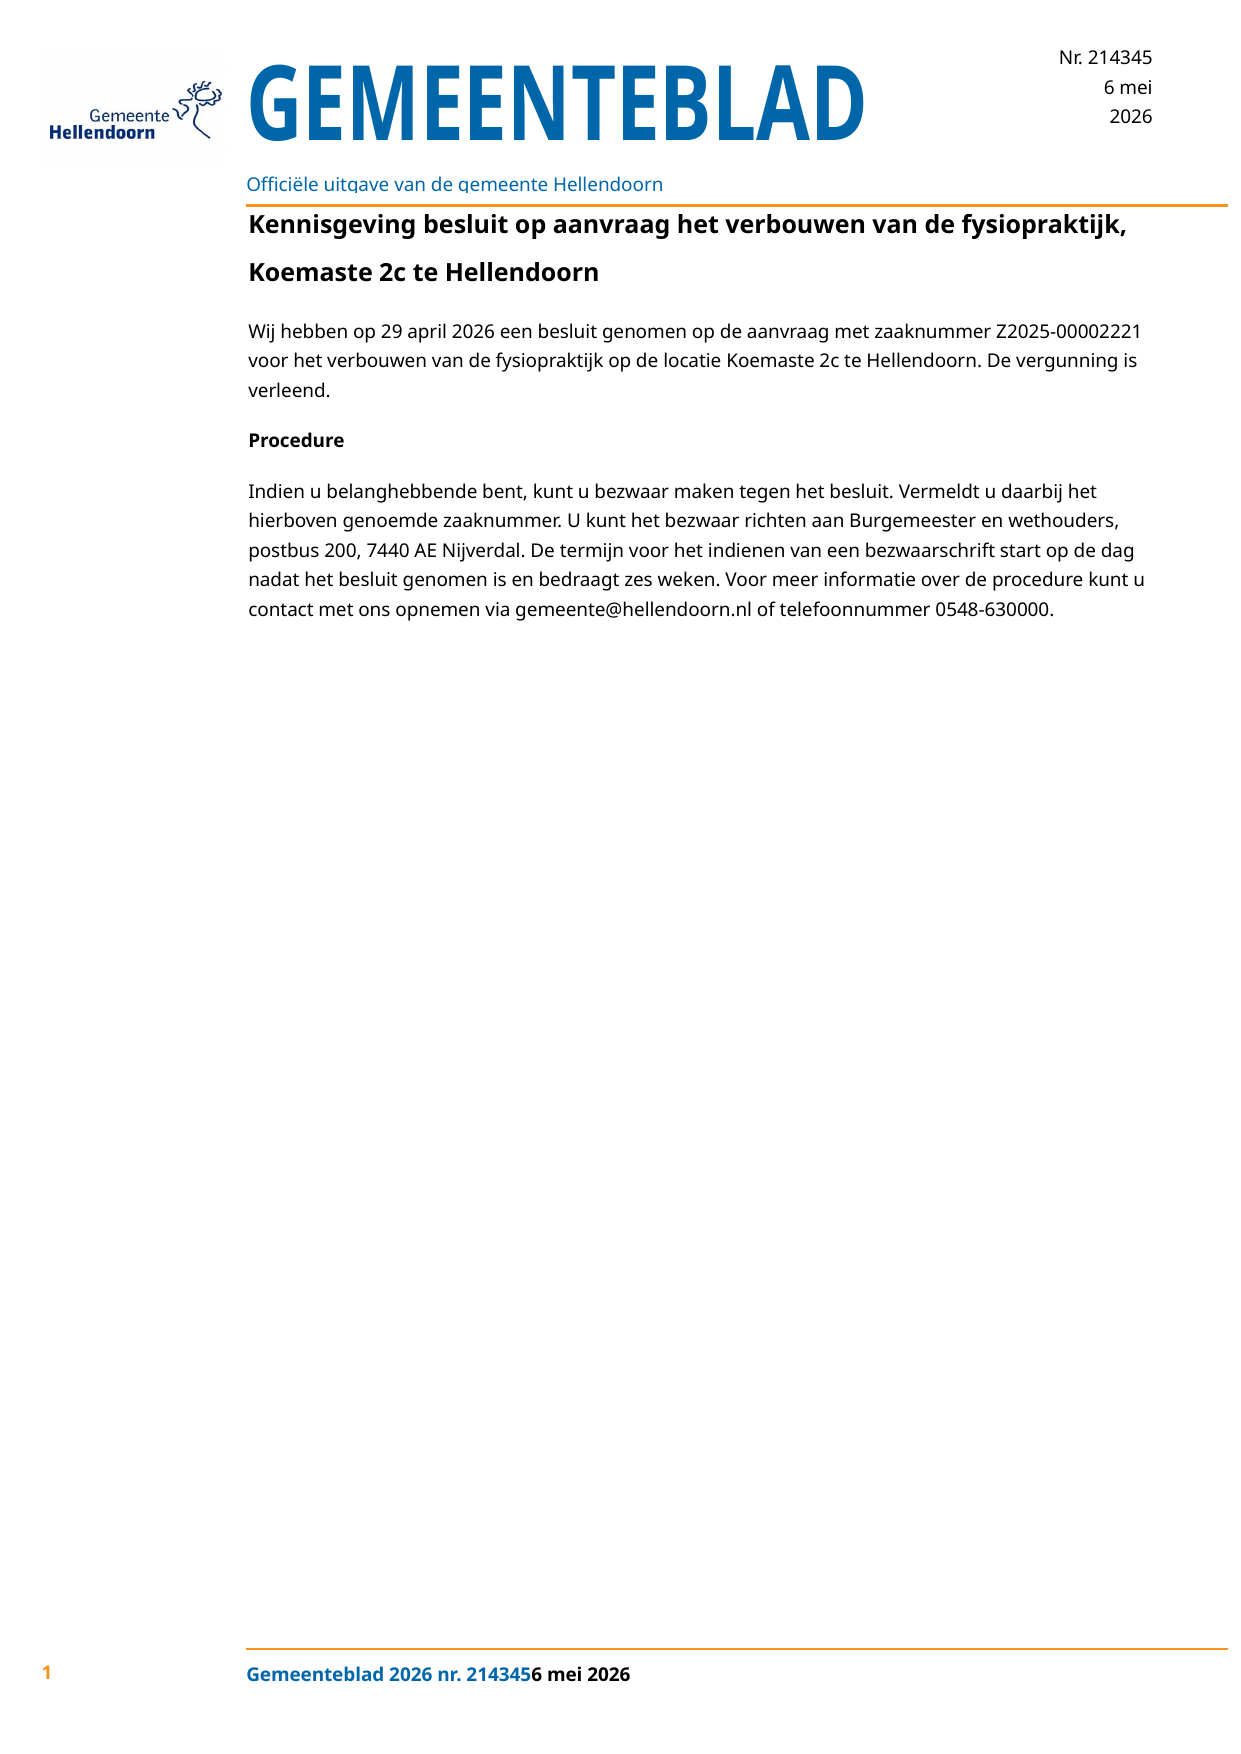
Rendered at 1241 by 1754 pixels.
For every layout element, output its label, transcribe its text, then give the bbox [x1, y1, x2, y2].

text Kennisgeving besluit op aanvraag het verbouwen van de fysiopraktijk, Koemaste 2c te Hellendoorn [248, 207, 1152, 288]
text Wij hebben op 29 april 2026 een besluit genomen op de aanvraag met zaaknummer Z2025-00002221 voor het verbouwen van de fysiopraktijk op de locatie Koemaste 2c te Hellendoorn. De vergunning is verleend. [248, 318, 1152, 403]
picture [41, 47, 231, 172]
text Procedure [248, 427, 1152, 453]
text Indien u belanghebbende bent, kunt u bezwaar maken tegen het besluit. Vermeldt u daarbij het hierboven genoemde zaaknummer. U kunt het bezwaar richten aan Burgemeester en wethouders, postbus 200, 7440 AE Nijverdal. De termijn voor het indienen van een bezwaarschrift start op de dag nadat het besluit genomen is en bedraagt zes weken. Voor meer informatie over de procedure kunt u contact met ons opnemen via gemeente@hellendoorn.nl of telefoonnummer 0548-630000. [248, 478, 1152, 622]
